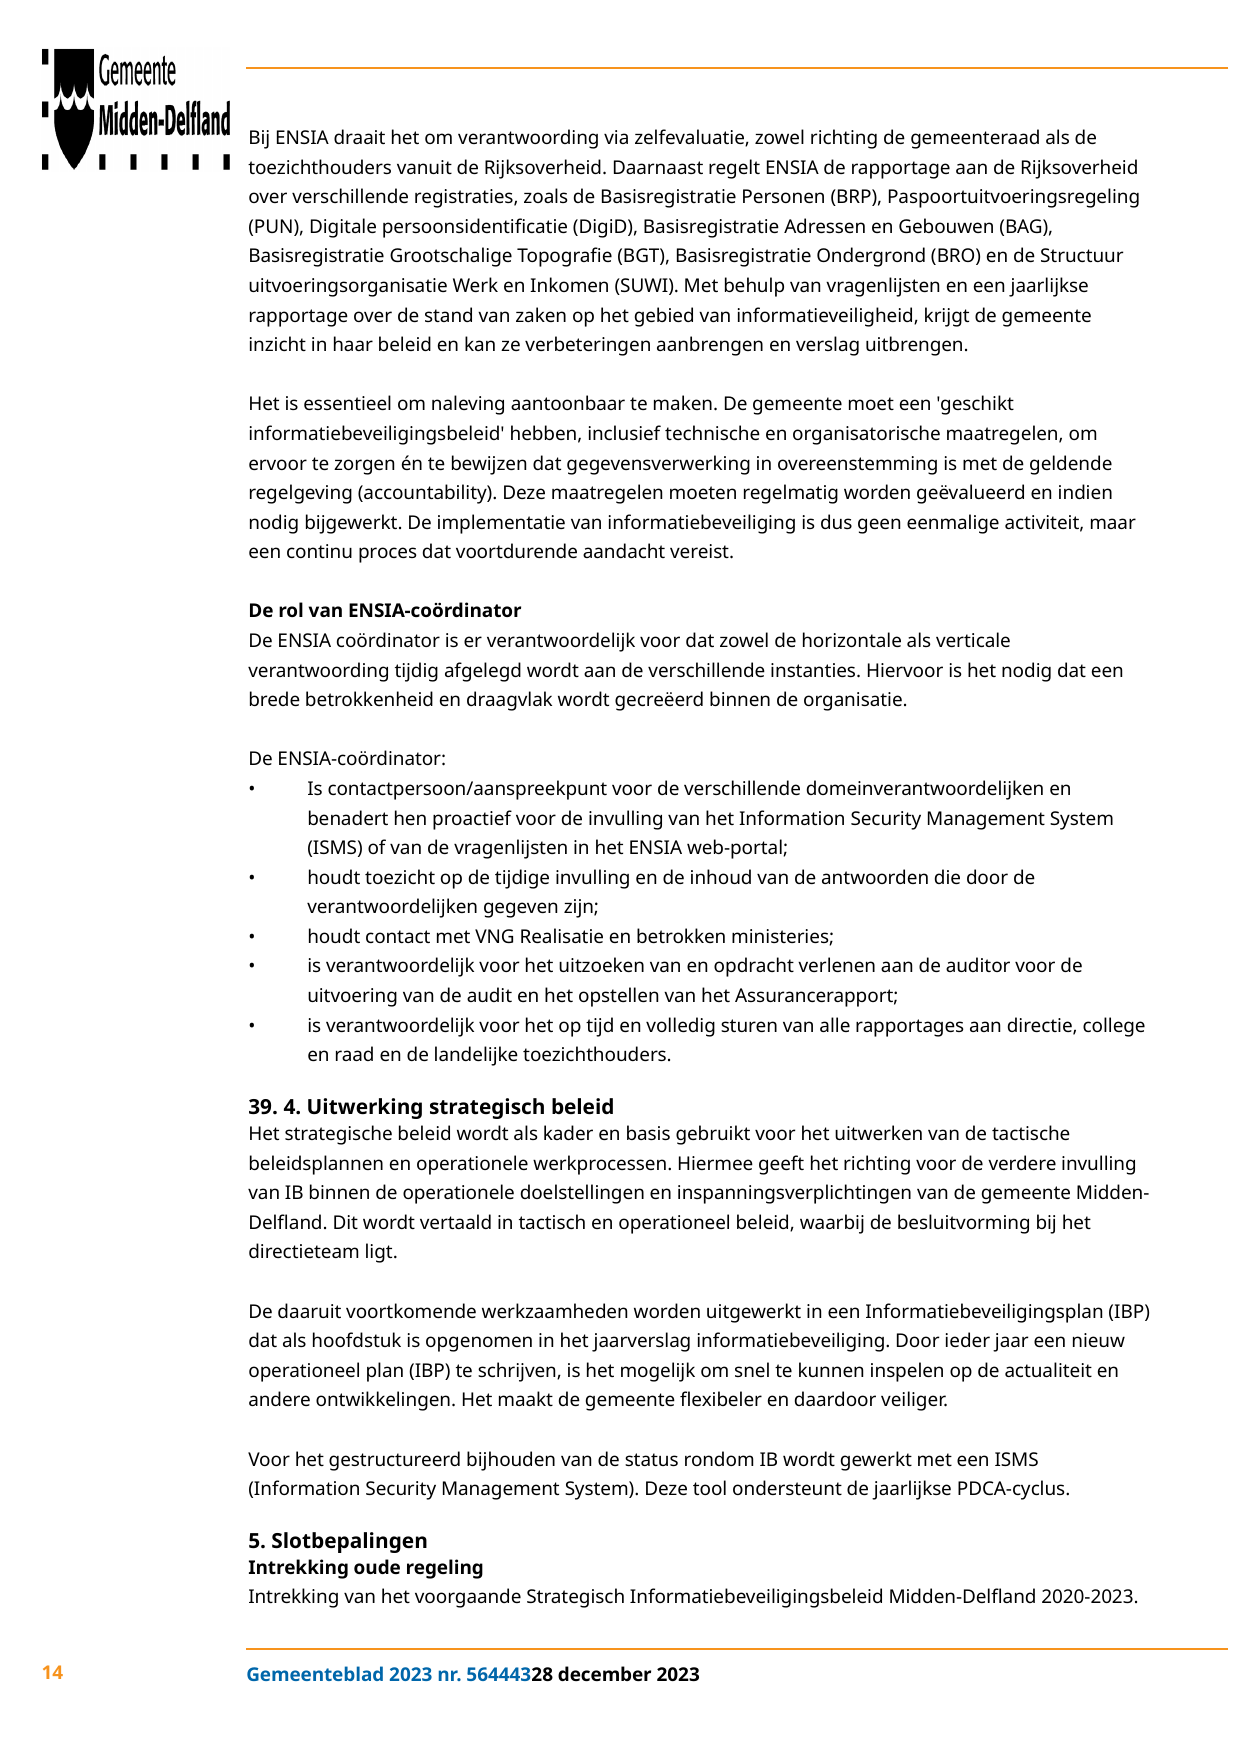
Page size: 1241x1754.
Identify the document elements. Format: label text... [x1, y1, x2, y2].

list is verantwoordelijk voor het uitzoeken van en opdracht verlenen aan de auditor voor de uitvoering van de audit en het opstellen van het Assurancerapport; [248, 953, 1152, 1008]
text De ENSIA-coördinator: [248, 746, 1152, 771]
text Intrekking oude regeling [248, 1554, 1152, 1580]
text Het is essentieel om naleving aantoonbaar te maken. De gemeente moet een 'geschikt informatiebeveiligingsbeleid' hebben, inclusief technische en organisatorische maatregelen, om ervoor te zorgen én te bewijzen dat gegevensverwerking in overeenstemming is met de geldende regelgeving (accountability). Deze maatregelen moeten regelmatig worden geëvalueerd en indien nodig bijgewerkt. De implementatie van informatiebeveiliging is dus geen eenmalige activiteit, maar een continu proces dat voortdurende aandacht vereist. [248, 391, 1152, 564]
text Het strategische beleid wordt als kader en basis gebruikt voor het uitwerken van de tactische beleidsplannen en operationele werkprocessen. Hiermee geeft het richting voor de verdere invulling van IB binnen de operationele doelstellingen en inspanningsverplichtingen van de gemeente Midden-Delfland. Dit wordt vertaald in tactisch en operationeel beleid, waarbij de besluitvorming bij het directieteam ligt. [248, 1120, 1152, 1264]
list is verantwoordelijk voor het op tijd en volledig sturen van alle rapportages aan directie, college en raad en de landelijke toezichthouders. [248, 1012, 1152, 1067]
text Voor het gestructureerd bijhouden van de status rondom IB wordt gewerkt met een ISMS (Information Security Management System). Deze tool ondersteunt de jaarlijkse PDCA-cyclus. [248, 1446, 1152, 1501]
text Intrekking van het voorgaande Strategisch Informatiebeveiligingsbeleid Midden-Delfland 2020-2023. [248, 1584, 1152, 1609]
list houdt toezicht op de tijdige invulling en de inhoud van de antwoorden die door de verantwoordelijken gegeven zijn; [248, 864, 1152, 919]
list houdt contact met VNG Realisatie en betrokken ministeries; [248, 923, 1152, 949]
text 5. Slotbepalingen [248, 1526, 1152, 1554]
text De rol van ENSIA-coördinator [248, 598, 1152, 623]
text Bij ENSIA draait het om verantwoording via zelfevaluatie, zowel richting de gemeenteraad als de toezichthouders vanuit de Rijksoverheid. Daarnaast regelt ENSIA de rapportage aan de Rijksoverheid over verschillende registraties, zoals de Basisregistratie Personen (BRP), Paspoortuitvoeringsregeling (PUN), Digitale persoonsidentificatie (DigiD), Basisregistratie Adressen en Gebouwen (BAG), Basisregistratie Grootschalige Topografie (BGT), Basisregistratie Ondergrond (BRO) en de Structuur uitvoeringsorganisatie Werk en Inkomen (SUWI). Met behulp van vragenlijsten en een jaarlijkse rapportage over de stand van zaken op het gebied van informatieveiligheid, krijgt de gemeente inzicht in haar beleid en kan ze verbeteringen aanbrengen en verslag uitbrengen. [248, 124, 1152, 357]
text De ENSIA coördinator is er verantwoordelijk voor dat zowel de horizontale als verticale verantwoording tijdig afgelegd wordt aan de verschillende instanties. Hiervoor is het nodig dat een brede betrokkenheid en draagvlak wordt gecreëerd binnen de organisatie. [248, 627, 1152, 712]
picture [41, 47, 231, 172]
list Is contactpersoon/aanspreekpunt voor de verschillende domeinverantwoordelijken en benadert hen proactief voor de invulling van het Information Security Management System (ISMS) of van de vragenlijsten in het ENSIA web-portal; [248, 775, 1152, 860]
text 39. 4. Uitwerking strategisch beleid [248, 1092, 1152, 1120]
text De daaruit voortkomende werkzaamheden worden uitgewerkt in een Informatiebeveiligingsplan (IBP) dat als hoofdstuk is opgenomen in het jaarverslag informatiebeveiliging. Door ieder jaar een nieuw operationeel plan (IBP) te schrijven, is het mogelijk om snel te kunnen inspelen op de actualiteit en andere ontwikkelingen. Het maakt de gemeente flexibeler en daardoor veiliger. [248, 1298, 1152, 1412]
